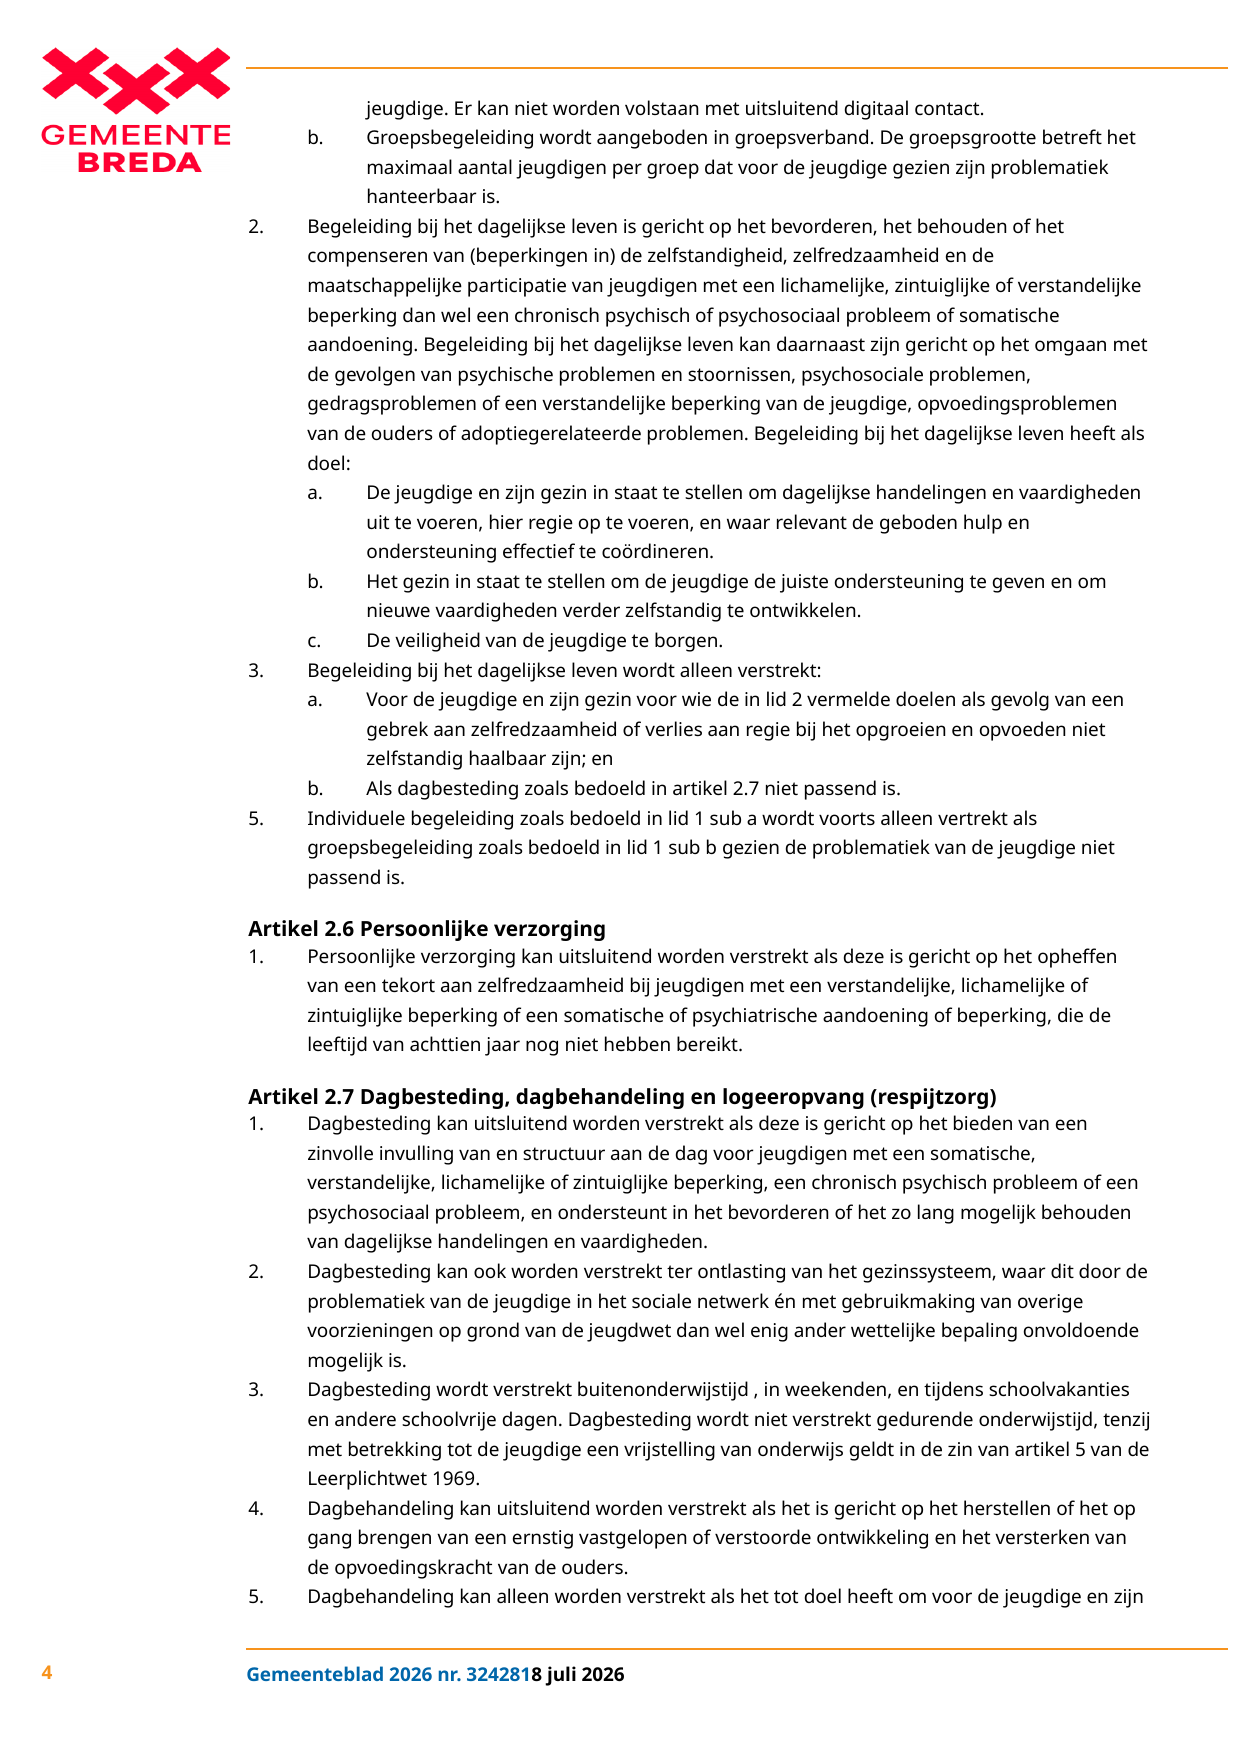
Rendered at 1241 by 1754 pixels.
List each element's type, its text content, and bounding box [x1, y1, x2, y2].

list De jeugdige en zijn gezin in staat te stellen om dagelijkse handelingen en vaardigheden uit te voeren, hier regie op te voeren, en waar relevant de geboden hulp en ondersteuning effectief te coördineren. [307, 479, 1152, 564]
text Artikel 2.7 Dagbesteding, dagbehandeling en logeeropvang (respijtzorg) [248, 1082, 1152, 1110]
list Individuele begeleiding zoals bedoeld in lid 1 sub a wordt voorts alleen vertrekt als groepsbegeleiding zoals bedoeld in lid 1 sub b gezien de problematiek van de jeugdige niet passend is. [248, 805, 1152, 890]
list Dagbesteding kan uitsluitend worden verstrekt als deze is gericht op het bieden van een zinvolle invulling van en structuur aan de dag voor jeugdigen met een somatische, verstandelijke, lichamelijke of zintuiglijke beperking, een chronisch psychisch probleem of een psychosociaal probleem, en ondersteunt in het bevorderen of het zo lang mogelijk behouden van dagelijkse handelingen en vaardigheden. [248, 1110, 1152, 1254]
list Begeleiding bij het dagelijkse leven wordt alleen verstrekt: [248, 657, 1152, 683]
list Dagbesteding wordt verstrekt buitenonderwijstijd , in weekenden, en tijdens schoolvakanties en andere schoolvrije dagen. Dagbesteding wordt niet verstrekt gedurende onderwijstijd, tenzij met betrekking tot de jeugdige een vrijstelling van onderwijs geldt in de zin van artikel 5 van de Leerplichtwet 1969. [248, 1377, 1152, 1491]
list Dagbesteding kan ook worden verstrekt ter ontlasting van het gezinssysteem, waar dit door de problematiek van de jeugdige in het sociale netwerk én met gebruikmaking van overige voorzieningen op grond van de jeugdwet dan wel enig ander wettelijke bepaling onvoldoende mogelijk is. [248, 1258, 1152, 1373]
list Persoonlijke verzorging kan uitsluitend worden verstrekt als deze is gericht op het opheffen van een tekort aan zelfredzaamheid bij jeugdigen met een verstandelijke, lichamelijke of zintuiglijke beperking of een somatische of psychiatrische aandoening of beperking, die de leeftijd van achttien jaar nog niet hebben bereikt. [248, 943, 1152, 1057]
list Groepsbegeleiding wordt aangeboden in groepsverband. De groepsgrootte betreft het maximaal aantal jeugdigen per groep dat voor de jeugdige gezien zijn problematiek hanteerbaar is. [307, 124, 1152, 209]
list Dagbehandeling kan uitsluitend worden verstrekt als het is gericht op het herstellen of het op gang brengen van een ernstig vastgelopen of verstoorde ontwikkeling en het versterken van de opvoedingskracht van de ouders. [248, 1495, 1152, 1580]
list jeugdige. Er kan niet worden volstaan met uitsluitend digitaal contact. [307, 95, 1152, 121]
list Als dagbesteding zoals bedoeld in artikel 2.7 niet passend is. [307, 775, 1152, 801]
list Het gezin in staat te stellen om de jeugdige de juiste ondersteuning te geven en om nieuwe vaardigheden verder zelfstandig te ontwikkelen. [307, 568, 1152, 623]
list Voor de jeugdige en zijn gezin voor wie de in lid 2 vermelde doelen als gevolg van een gebrek aan zelfredzaamheid of verlies aan regie bij het opgroeien en opvoeden niet zelfstandig haalbaar zijn; en [307, 686, 1152, 771]
list De veiligheid van de jeugdige te borgen. [307, 627, 1152, 653]
list Begeleiding bij het dagelijkse leven is gericht op het bevorderen, het behouden of het compenseren van (beperkingen in) de zelfstandigheid, zelfredzaamheid en de maatschappelijke participatie van jeugdigen met een lichamelijke, zintuiglijke of verstandelijke beperking dan wel een chronisch psychisch of psychosociaal probleem of somatische aandoening. Begeleiding bij het dagelijkse leven kan daarnaast zijn gericht op het omgaan met de gevolgen van psychische problemen en stoornissen, psychosociale problemen, gedragsproblemen of een verstandelijke beperking van de jeugdige, opvoedingsproblemen van de ouders of adoptiegerelateerde problemen. Begeleiding bij het dagelijkse leven heeft als doel: [248, 213, 1152, 476]
text Artikel 2.6 Persoonlijke verzorging [248, 914, 1152, 943]
list Dagbehandeling kan alleen worden verstrekt als het tot doel heeft om voor de jeugdige en zijn [248, 1584, 1152, 1609]
picture [41, 47, 231, 172]
